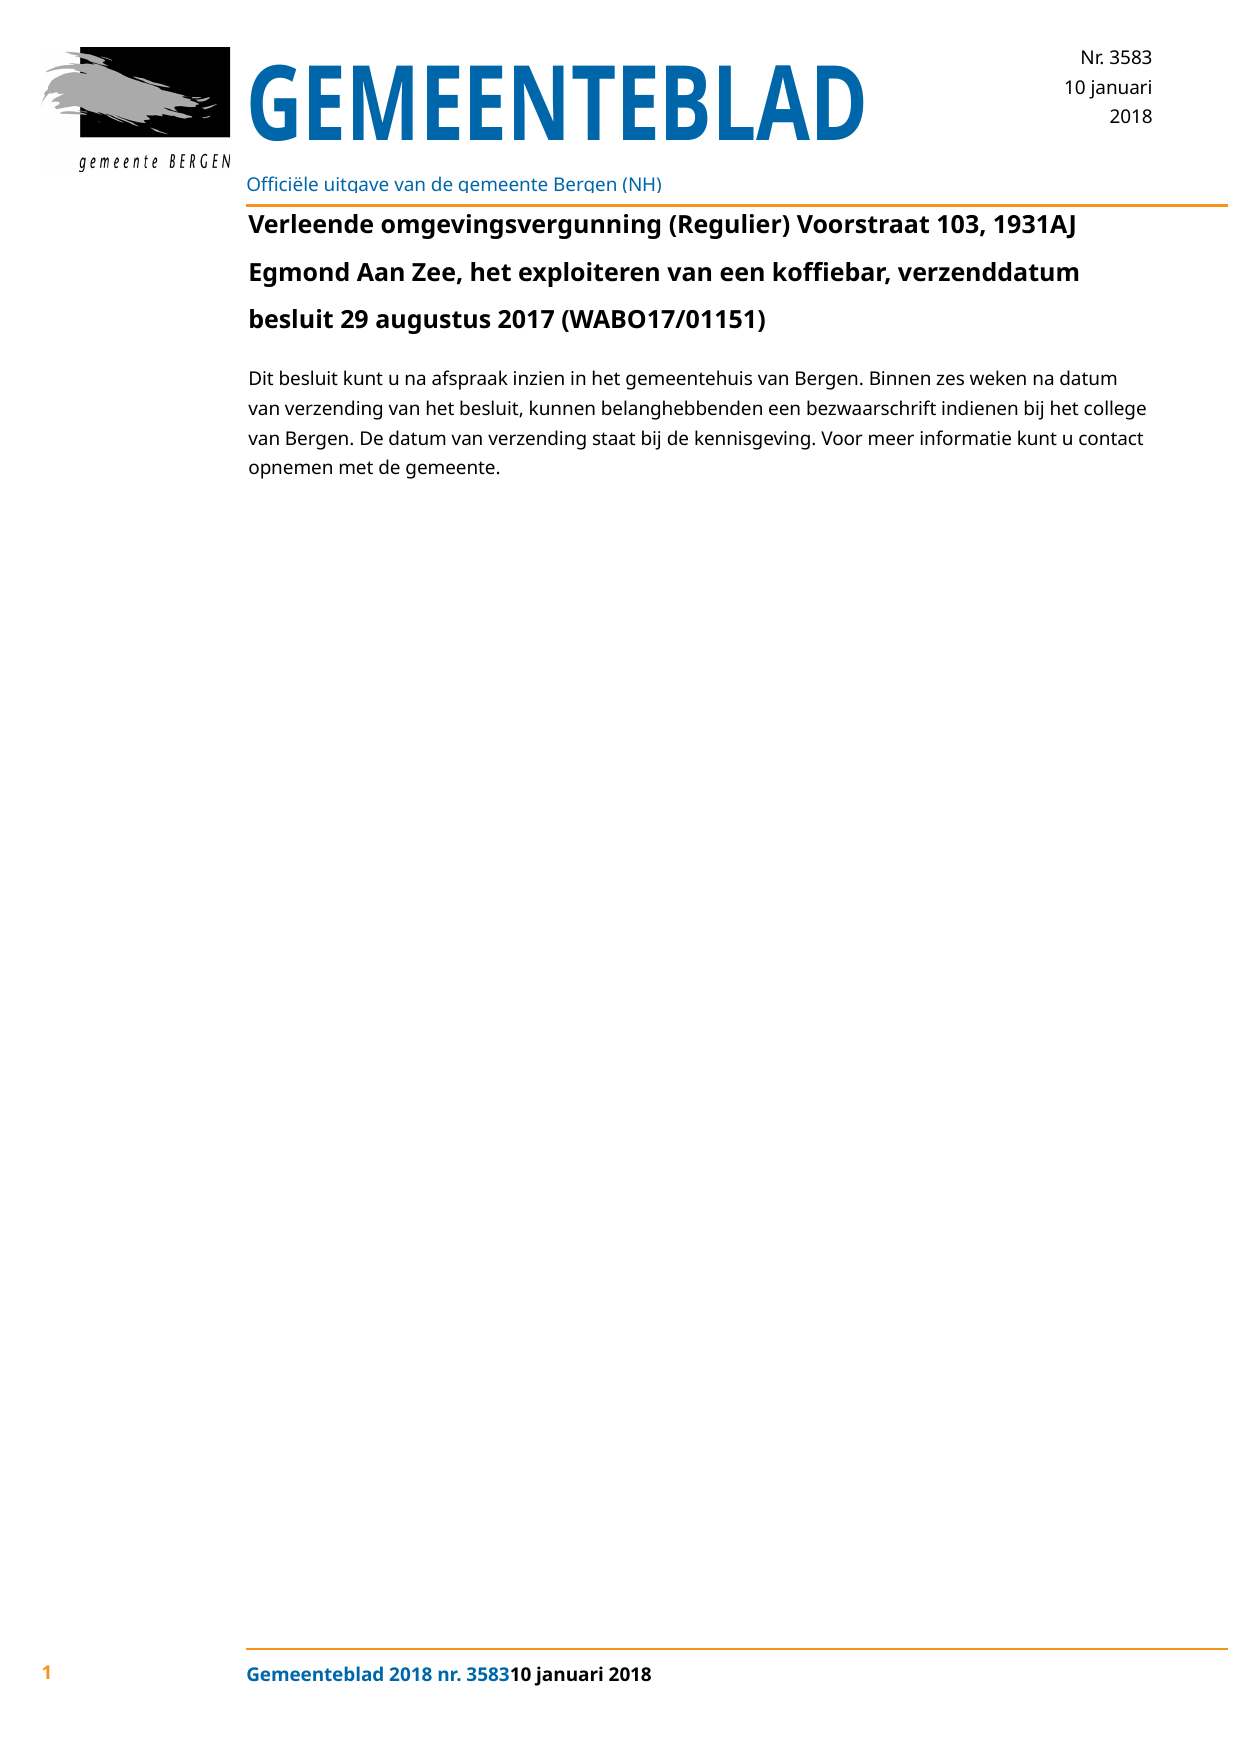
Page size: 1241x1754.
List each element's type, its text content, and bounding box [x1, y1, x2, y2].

text Verleende omgevingsvergunning (Regulier) Voorstraat 103, 1931AJ Egmond Aan Zee, het exploiteren van een koffiebar, verzenddatum besluit 29 augustus 2017 (WABO17/01151) [248, 207, 1152, 336]
picture [41, 47, 231, 172]
text Dit besluit kunt u na afspraak inzien in het gemeentehuis van Bergen. Binnen zes weken na datum van verzending van het besluit, kunnen belanghebbenden een bezwaarschrift indienen bij het college van Bergen. De datum van verzending staat bij de kennisgeving. Voor meer informatie kunt u contact opnemen met de gemeente. [248, 366, 1152, 480]
